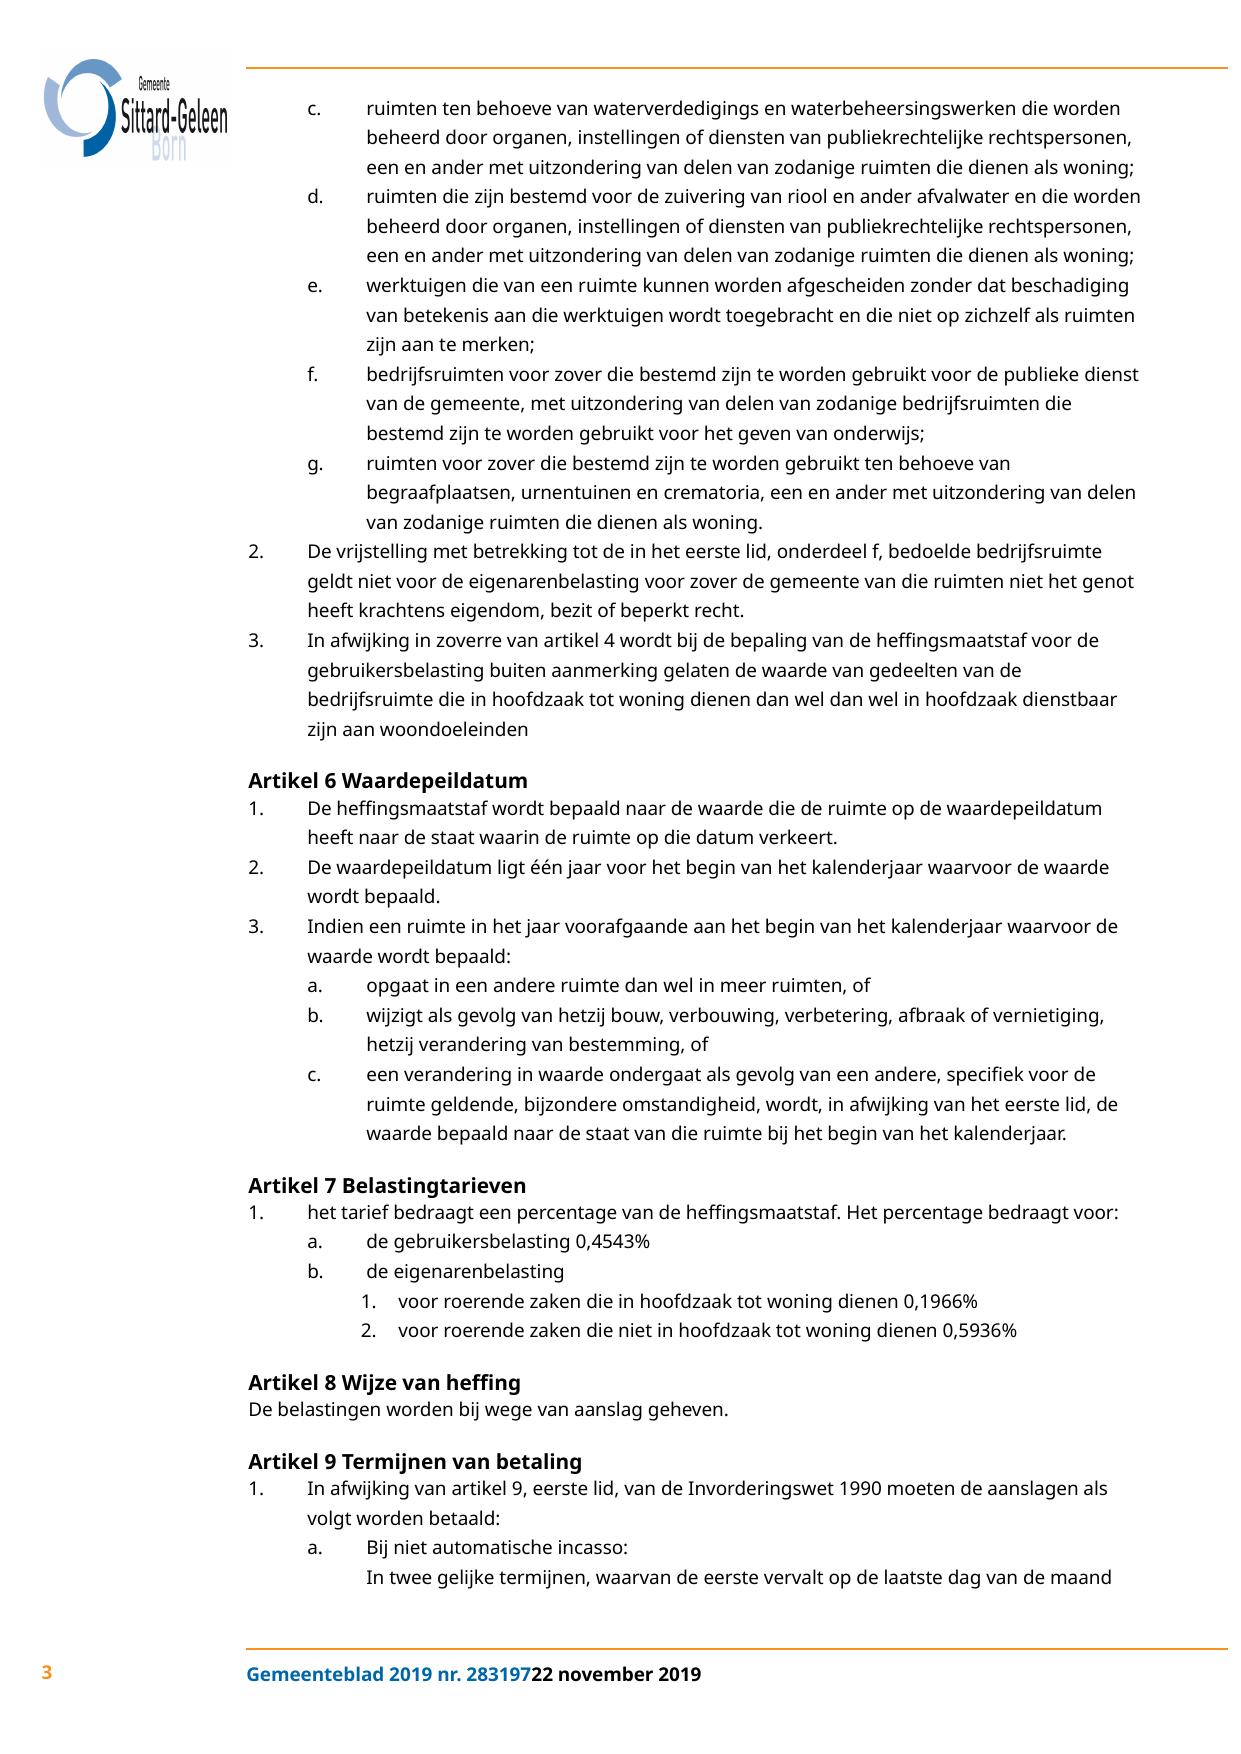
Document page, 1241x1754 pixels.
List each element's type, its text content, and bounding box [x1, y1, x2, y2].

list De vrijstelling met betrekking tot de in het eerste lid, onderdeel f, bedoelde bedrijfsruimte geldt niet voor de eigenarenbelasting voor zover de gemeente van die ruimten niet het genot heeft krachtens eigendom, bezit of beperkt recht. [248, 538, 1152, 623]
list voor roerende zaken die in hoofdzaak tot woning dienen 0,1966% [361, 1288, 1152, 1314]
list wijzigt als gevolg van hetzij bouw, verbouwing, verbetering, afbraak of vernietiging, hetzij verandering van bestemming, of [307, 1002, 1152, 1057]
list een verandering in waarde ondergaat als gevolg van een andere, specifiek voor de ruimte geldende, bijzondere omstandigheid, wordt, in afwijking van het eerste lid, de waarde bepaald naar de staat van die ruimte bij het begin van het kalenderjaar. [307, 1061, 1152, 1146]
text Artikel 9 Termijnen van betaling [248, 1447, 1152, 1475]
list het tarief bedraagt een percentage van de heffingsmaatstaf. Het percentage bedraagt voor: [248, 1199, 1152, 1225]
list Bij niet automatische incasso: [307, 1534, 1152, 1560]
list werktuigen die van een ruimte kunnen worden afgescheiden zonder dat beschadiging van betekenis aan die werktuigen wordt toegebracht en die niet op zichzelf als ruimten zijn aan te merken; [307, 272, 1152, 357]
list voor roerende zaken die niet in hoofdzaak tot woning dienen 0,5936% [361, 1317, 1152, 1343]
list de eigenarenbelasting [307, 1258, 1152, 1284]
list In afwijking in zoverre van artikel 4 wordt bij de bepaling van de heffingsmaatstaf voor de gebruikersbelasting buiten aanmerking gelaten de waarde van gedeelten van de bedrijfsruimte die in hoofdzaak tot woning dienen dan wel dan wel in hoofdzaak dienstbaar zijn aan woondoeleinden [248, 627, 1152, 742]
list De heffingsmaatstaf wordt bepaald naar de waarde die de ruimte op de waardepeildatum heeft naar de staat waarin de ruimte op die datum verkeert. [248, 795, 1152, 850]
text Artikel 8 Wijze van heffing [248, 1368, 1152, 1396]
list opgaat in een andere ruimte dan wel in meer ruimten, of [307, 972, 1152, 998]
list Indien een ruimte in het jaar voorafgaande aan het begin van het kalenderjaar waarvoor de waarde wordt bepaald: [248, 913, 1152, 968]
list ruimten die zijn bestemd voor de zuivering van riool en ander afvalwater en die worden beheerd door organen, instellingen of diensten van publiekrechtelijke rechtspersonen, een en ander met uitzondering van delen van zodanige ruimten die dienen als woning; [307, 183, 1152, 268]
list In afwijking van artikel 9, eerste lid, van de Invorderingswet 1990 moeten de aanslagen als volgt worden betaald: [248, 1475, 1152, 1531]
list ruimten ten behoeve van waterverdedigings en waterbeheersingswerken die worden beheerd door organen, instellingen of diensten van publiekrechtelijke rechtspersonen, een en ander met uitzondering van delen van zodanige ruimten die dienen als woning; [307, 95, 1152, 180]
picture [41, 47, 231, 172]
text Artikel 7 Belastingtarieven [248, 1171, 1152, 1199]
list bedrijfsruimten voor zover die bestemd zijn te worden gebruikt voor de publieke dienst van de gemeente, met uitzondering van delen van zodanige bedrijfsruimten die bestemd zijn te worden gebruikt voor het geven van onderwijs; [307, 361, 1152, 446]
list In twee gelijke termijnen, waarvan de eerste vervalt op de laatste dag van de maand [307, 1564, 1152, 1590]
list de gebruikersbelasting 0,4543% [307, 1229, 1152, 1254]
text Artikel 6 Waardepeildatum [248, 766, 1152, 795]
text De belastingen worden bij wege van aanslag geheven. [248, 1396, 1152, 1422]
list De waardepeildatum ligt één jaar voor het begin van het kalenderjaar waarvoor de waarde wordt bepaald. [248, 854, 1152, 909]
list ruimten voor zover die bestemd zijn te worden gebruikt ten behoeve van begraafplaatsen, urnentuinen en crematoria, een en ander met uitzondering van delen van zodanige ruimten die dienen als woning. [307, 450, 1152, 535]
